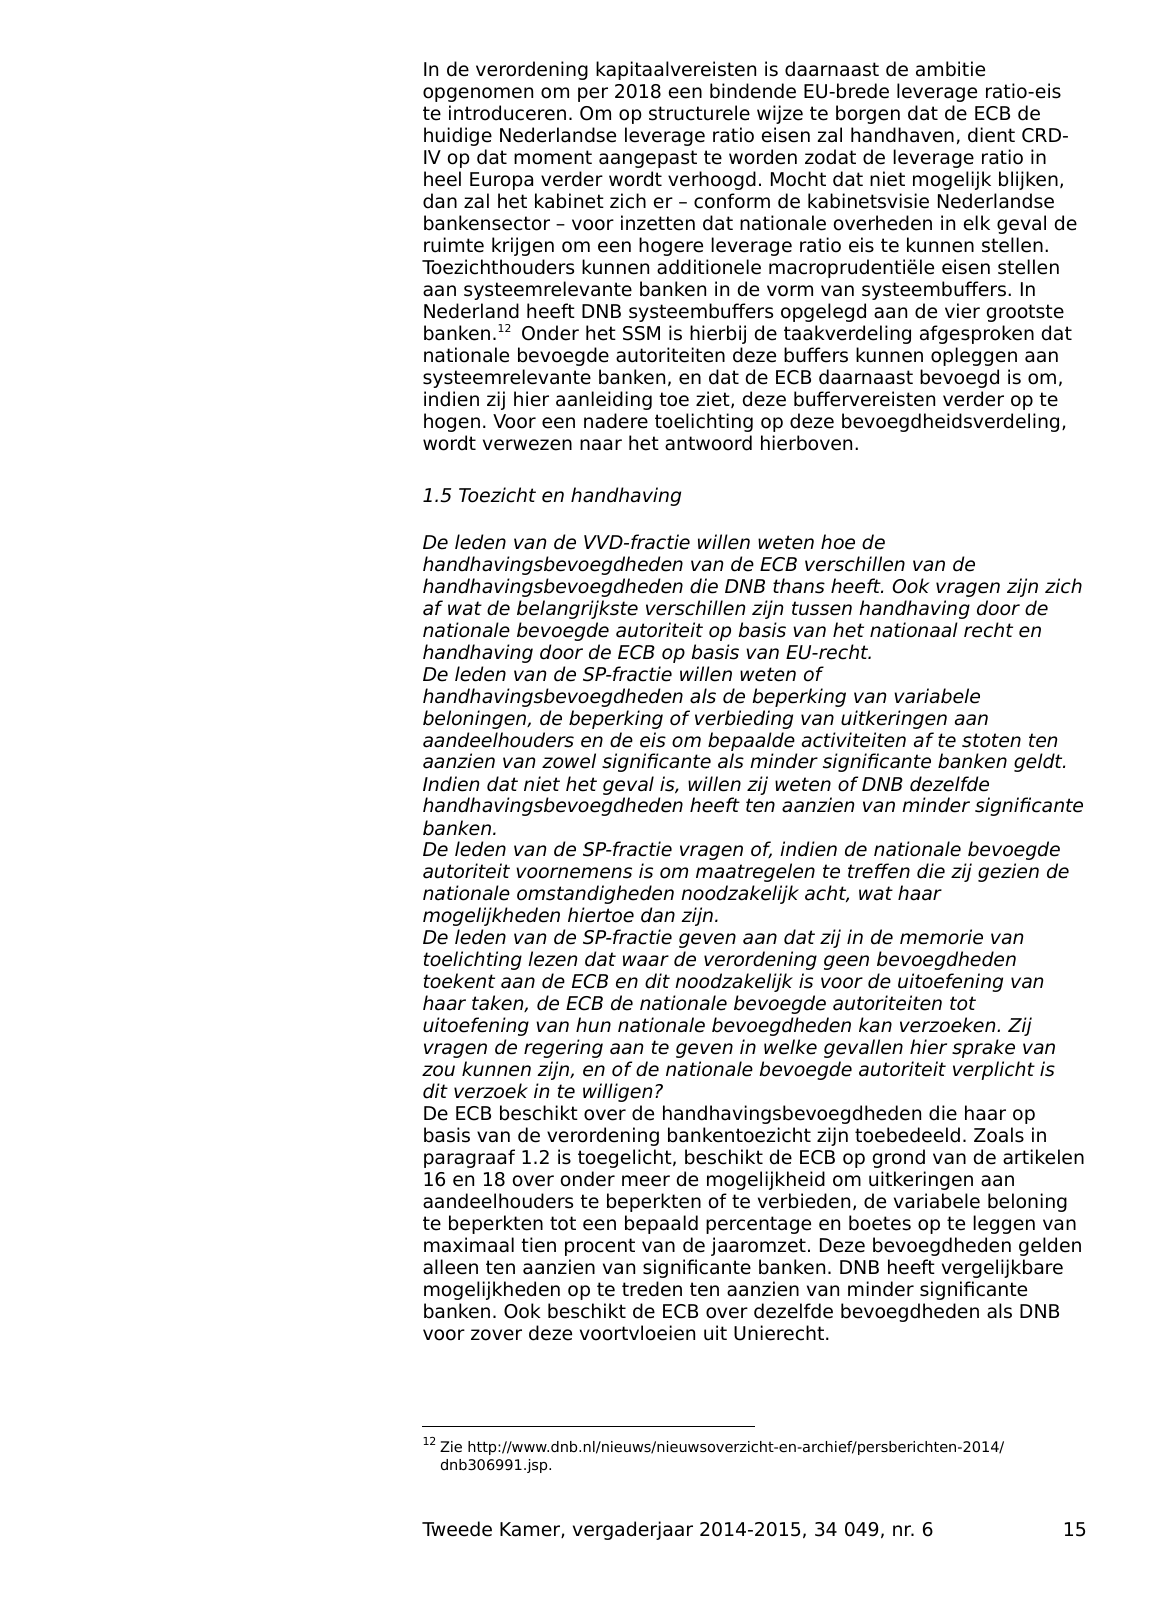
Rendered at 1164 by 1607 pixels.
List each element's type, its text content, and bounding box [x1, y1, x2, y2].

text De leden van de SP-fractie willen weten of handhavingsbevoegdheden als de beperking van variabele beloningen, de beperking of verbieding van uitkeringen aan aandeelhouders en de eis om bepaalde activiteiten af te stoten ten aanzien van zowel significante als minder significante banken geldt. Indien dat niet het geval is, willen zij weten of DNB dezelfde handhavingsbevoegdheden heeft ten aanzien van minder significante banken. [422, 663, 1087, 839]
text Toezichthouders kunnen additionele macroprudentiële eisen stellen aan systeemrelevante banken in de vorm van systeembuffers. In Nederland heeft DNB systeembuffers opgelegd aan de vier grootste banken. Onder het SSM is hierbij de taakverdeling afgesproken dat nationale bevoegde autoriteiten deze buffers kunnen opleggen aan systeemrelevante banken, en dat de ECB daarnaast bevoegd is om, indien zij hier aanleiding toe ziet, deze buffervereisten verder op te hogen. Voor een nadere toelichting op deze bevoegdheidsverdeling, wordt verwezen naar het antwoord hierboven. [422, 257, 1087, 455]
text De leden van de VVD-fractie willen weten hoe de handhavingsbevoegdheden van de ECB verschillen van de handhavingsbevoegdheden die DNB thans heeft. Ook vragen zijn zich af wat de belangrijkste verschillen zijn tussen handhaving door de nationale bevoegde autoriteit op basis van het nationaal recht en handhaving door de ECB op basis van EU-recht. [422, 532, 1087, 663]
subtitle 1.5 Toezicht en handhaving [422, 485, 1087, 507]
text Zie http://www.dnb.nl/nieuws/nieuwsoverzicht-en-archief/persberichten-2014/dnb306991.jsp. [422, 1435, 1087, 1474]
text De ECB beschikt over de handhavingsbevoegdheden die haar op basis van de verordening bankentoezicht zijn toebedeeld. Zoals in paragraaf 1.2 is toegelicht, beschikt de ECB op grond van de artikelen 16 en 18 over onder meer de mogelijkheid om uitkeringen aan aandeelhouders te beperkten of te verbieden, de variabele beloning te beperkten tot een bepaald percentage en boetes op te leggen van maximaal tien procent van de jaaromzet. Deze bevoegdheden gelden alleen ten aanzien van significante banken. DNB heeft vergelijkbare mogelijkheden op te treden ten aanzien van minder significante banken. Ook beschikt de ECB over dezelfde bevoegdheden als DNB voor zover deze voortvloeien uit Unierecht. [422, 1103, 1087, 1345]
text In de verordening kapitaalvereisten is daarnaast de ambitie opgenomen om per 2018 een bindende EU-brede leverage ratio-eis te introduceren. Om op structurele wijze te borgen dat de ECB de huidige Nederlandse leverage ratio eisen zal handhaven, dient CRD-IV op dat moment aangepast te worden zodat de leverage ratio in heel Europa verder wordt verhoogd. Mocht dat niet mogelijk blijken, dan zal het kabinet zich er – conform de kabinetsvisie Nederlandse bankensector – voor inzetten dat nationale overheden in elk geval de ruimte krijgen om een hogere leverage ratio eis te kunnen stellen. [422, 59, 1087, 257]
text De leden van de SP-fractie vragen of, indien de nationale bevoegde autoriteit voornemens is om maatregelen te treffen die zij gezien de nationale omstandigheden noodzakelijk acht, wat haar mogelijkheden hiertoe dan zijn. [422, 839, 1087, 927]
text De leden van de SP-fractie geven aan dat zij in de memorie van toelichting lezen dat waar de verordening geen bevoegdheden toekent aan de ECB en dit noodzakelijk is voor de uitoefening van haar taken, de ECB de nationale bevoegde autoriteiten tot uitoefening van hun nationale bevoegdheden kan verzoeken. Zij vragen de regering aan te geven in welke gevallen hier sprake van zou kunnen zijn, en of de nationale bevoegde autoriteit verplicht is dit verzoek in te willigen? [422, 927, 1087, 1103]
